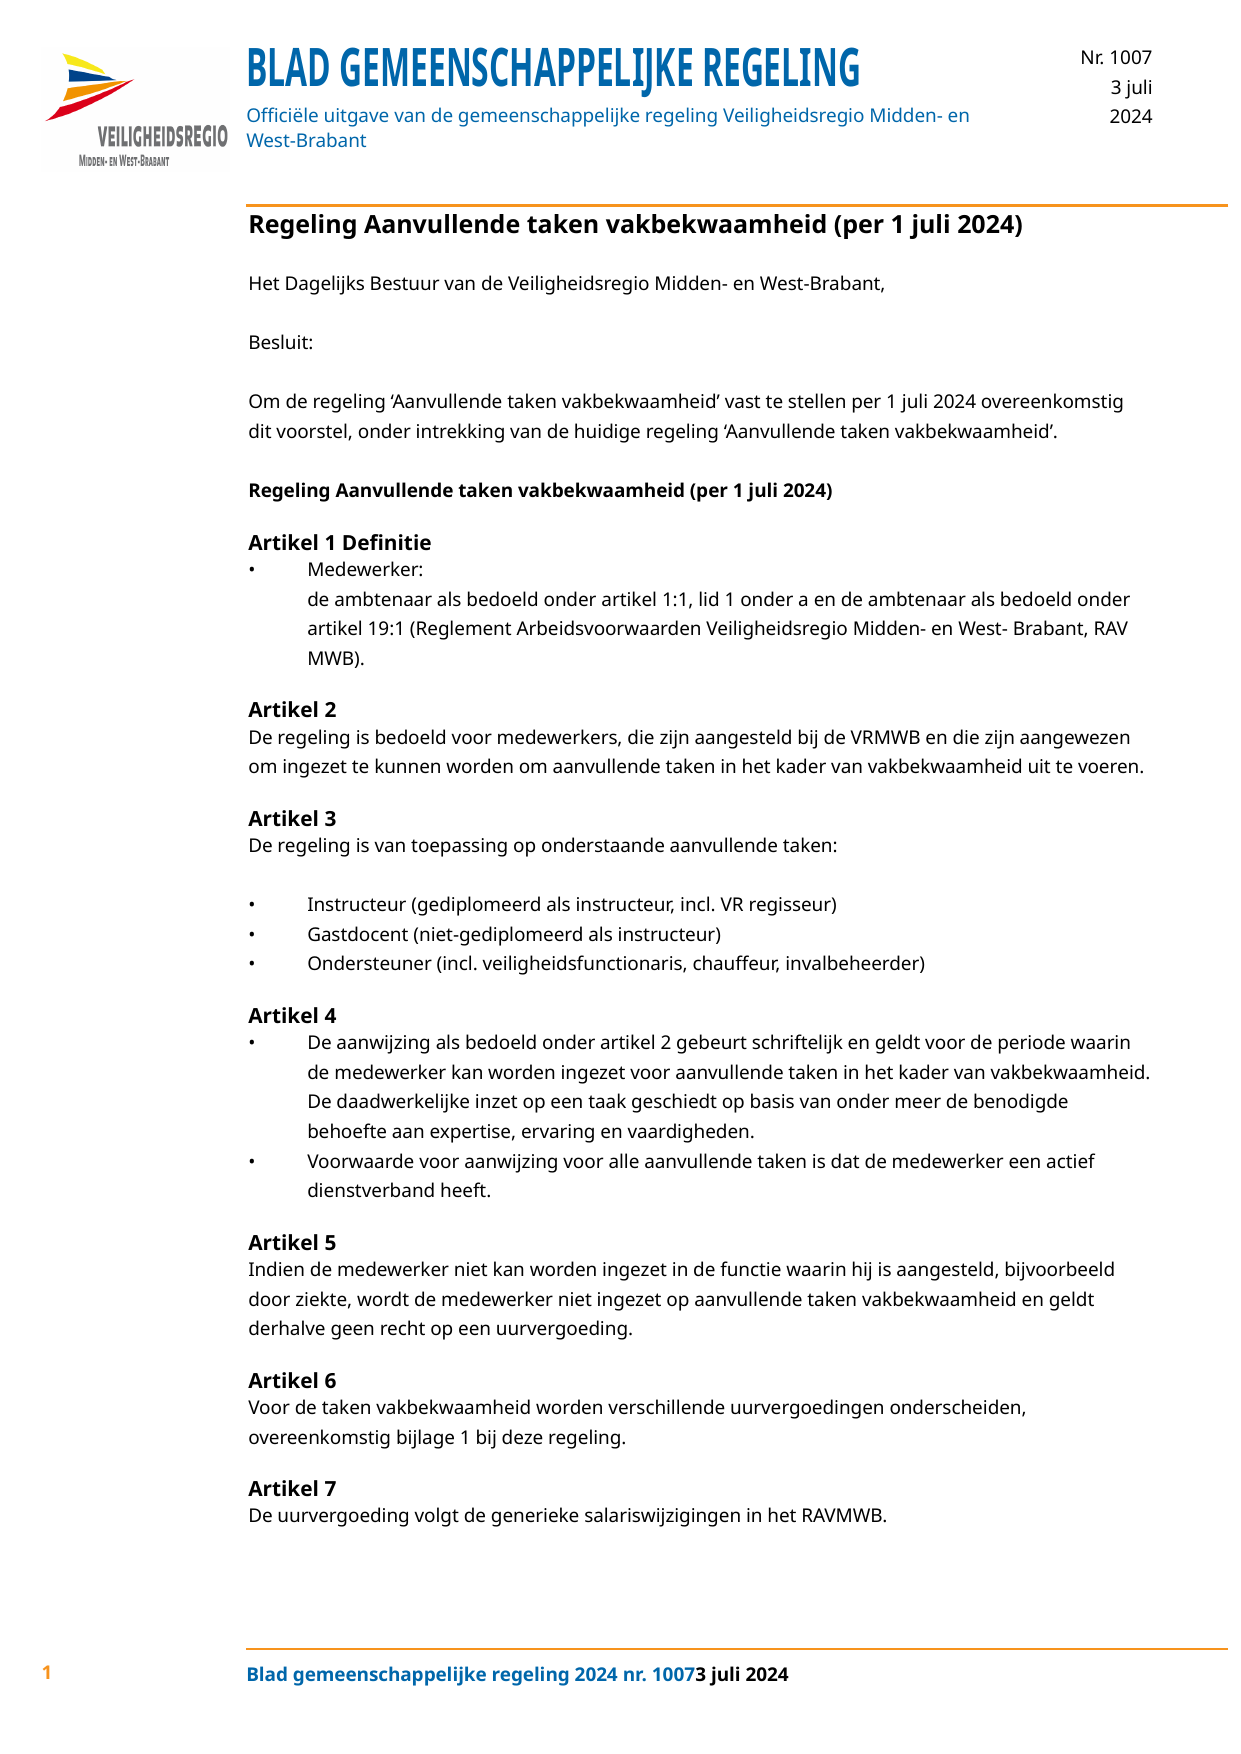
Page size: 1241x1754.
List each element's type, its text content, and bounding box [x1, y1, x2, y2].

list Voorwaarde voor aanwijzing voor alle aanvullende taken is dat de medewerker een actief dienstverband heeft. [248, 1148, 1152, 1203]
text Het Dagelijks Bestuur van de Veiligheidsregio Midden- en West-Brabant, [248, 270, 1152, 296]
text Artikel 6 [248, 1366, 1152, 1394]
text Artikel 1 Definitie [248, 528, 1152, 556]
text Artikel 4 [248, 1001, 1152, 1029]
list Ondersteuner (incl. veiligheidsfunctionaris, chauffeur, invalbeheerder) [248, 951, 1152, 976]
text Voor de taken vakbekwaamheid worden verschillende uurvergoedingen onderscheiden, overeenkomstig bijlage 1 bij deze regeling. [248, 1394, 1152, 1449]
list De aanwijzing als bedoeld onder artikel 2 gebeurt schriftelijk en geldt voor de periode waarin de medewerker kan worden ingezet voor aanvullende taken in het kader van vakbekwaamheid. De daadwerkelijke inzet op een taak geschiedt op basis van onder meer de benodigde behoefte aan expertise, ervaring en vaardigheden. [248, 1029, 1152, 1144]
text De uurvergoeding volgt de generieke salariswijzigingen in het RAVMWB. [248, 1503, 1152, 1528]
list de ambtenaar als bedoeld onder artikel 1:1, lid 1 onder a en de ambtenaar als bedoeld onder artikel 19:1 (Reglement Arbeidsvoorwaarden Veiligheidsregio Midden- en West- Brabant, RAV MWB). [248, 586, 1152, 671]
list Instructeur (gediplomeerd als instructeur, incl. VR regisseur) [248, 891, 1152, 917]
text Artikel 7 [248, 1474, 1152, 1503]
list Medewerker: [248, 556, 1152, 582]
text Om de regeling ‘Aanvullende taken vakbekwaamheid’ vast te stellen per 1 juli 2024 overeenkomstig dit voorstel, onder intrekking van de huidige regeling ‘Aanvullende taken vakbekwaamheid’. [248, 389, 1152, 444]
list Gastdocent (niet-gediplomeerd als instructeur) [248, 921, 1152, 947]
text De regeling is van toepassing op onderstaande aanvullende taken: [248, 832, 1152, 858]
text Regeling Aanvullende taken vakbekwaamheid (per 1 juli 2024) [248, 207, 1152, 241]
text Regeling Aanvullende taken vakbekwaamheid (per 1 juli 2024) [248, 477, 1152, 503]
text Artikel 5 [248, 1228, 1152, 1256]
text Besluit: [248, 329, 1152, 355]
text Indien de medewerker niet kan worden ingezet in de functie waarin hij is aangesteld, bijvoorbeeld door ziekte, wordt de medewerker niet ingezet op aanvullende taken vakbekwaamheid en geldt derhalve geen recht op een uurvergoeding. [248, 1256, 1152, 1341]
text Artikel 2 [248, 695, 1152, 724]
text Artikel 3 [248, 804, 1152, 832]
text De regeling is bedoeld voor medewerkers, die zijn aangesteld bij de VRMWB en die zijn aangewezen om ingezet te kunnen worden om aanvullende taken in het kader van vakbekwaamheid uit te voeren. [248, 724, 1152, 779]
picture [41, 47, 231, 172]
